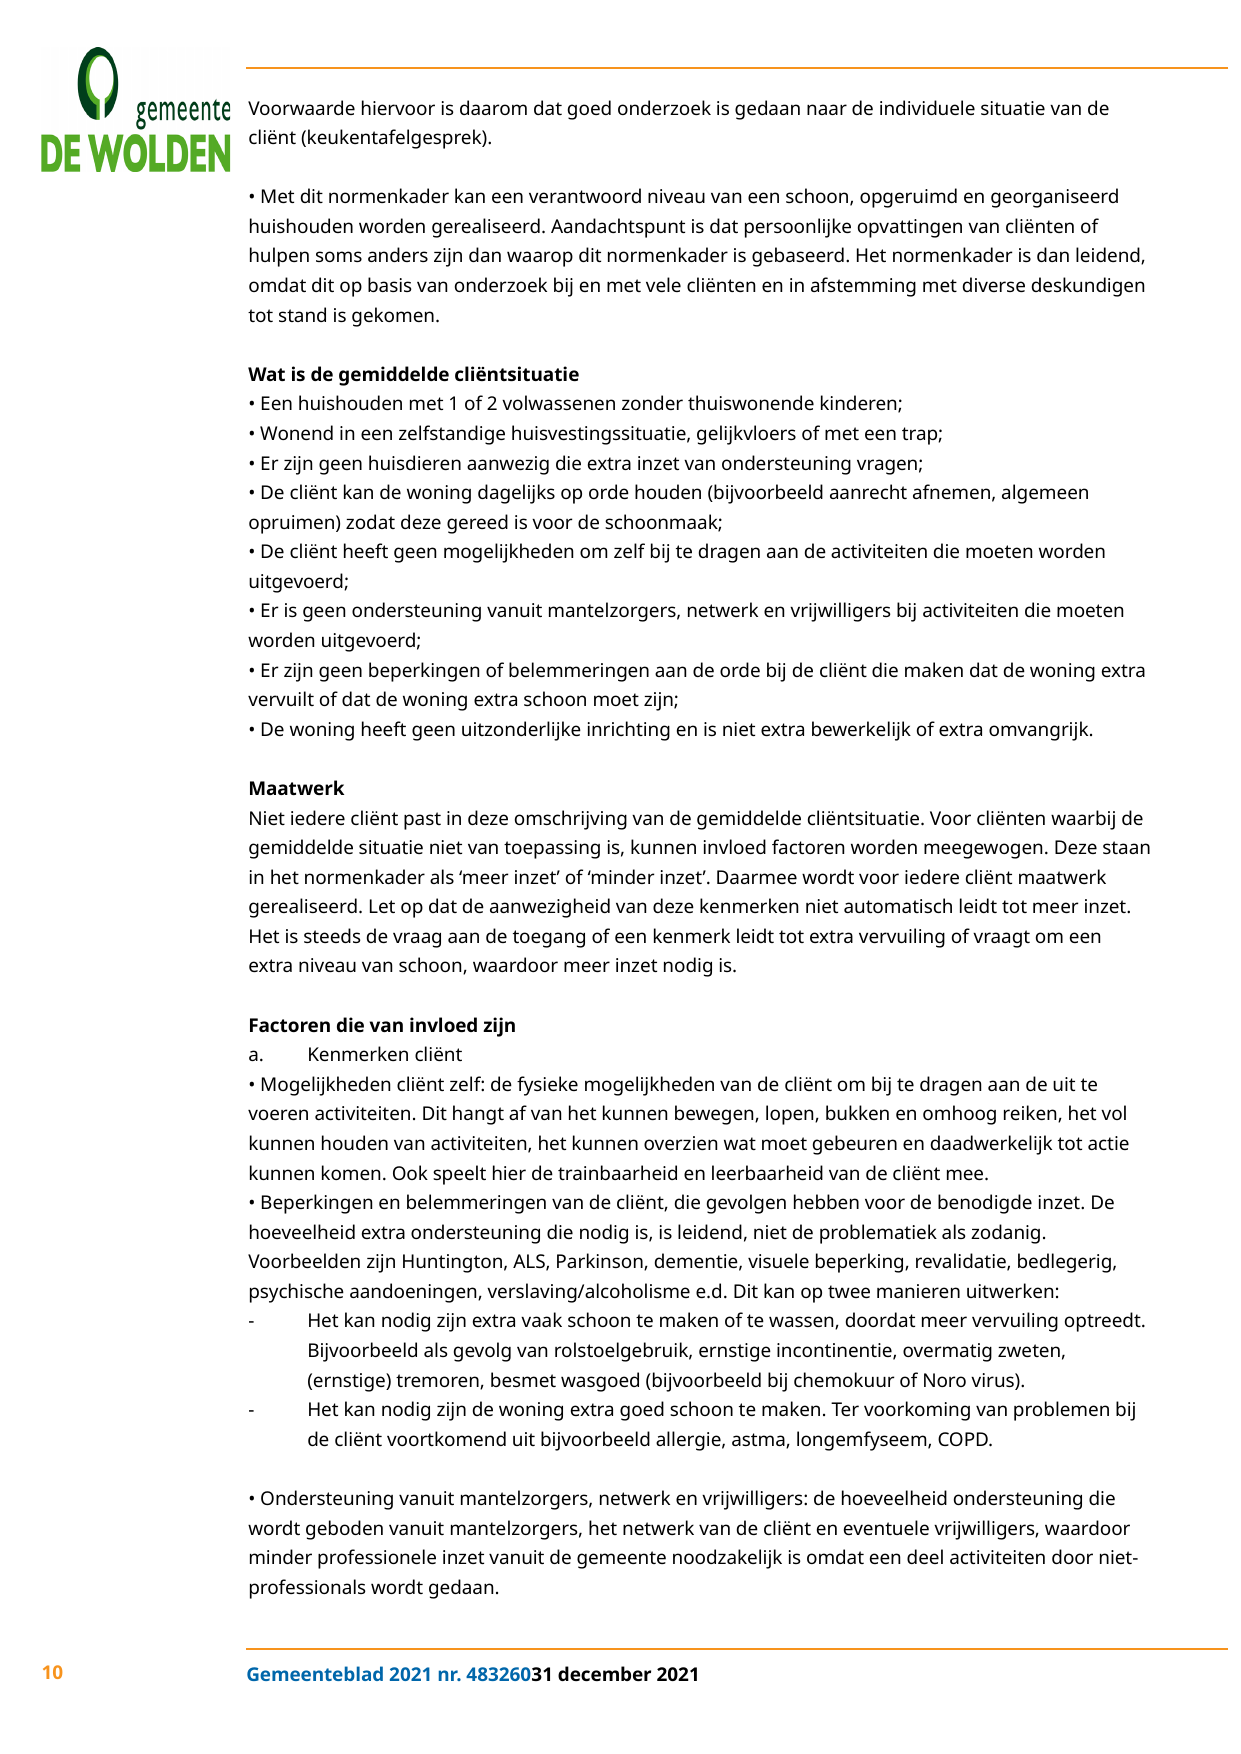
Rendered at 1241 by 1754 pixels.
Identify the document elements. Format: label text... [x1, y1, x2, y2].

list Kenmerken cliënt [248, 1041, 1152, 1067]
text Maatwerk [248, 775, 1152, 801]
picture [41, 47, 231, 172]
text • Mogelijkheden cliënt zelf: de fysieke mogelijkheden van de cliënt om bij te dragen aan de uit te voeren activiteiten. Dit hangt af van het kunnen bewegen, lopen, bukken en omhoog reiken, het vol kunnen houden van activiteiten, het kunnen overzien wat moet gebeuren en daadwerkelijk tot actie kunnen komen. Ook speelt hier de trainbaarheid en leerbaarheid van de cliënt mee. [248, 1071, 1152, 1186]
text • Met dit normenkader kan een verantwoord niveau van een schoon, opgeruimd en georganiseerd huishouden worden gerealiseerd. Aandachtspunt is dat persoonlijke opvattingen van cliënten of hulpen soms anders zijn dan waarop dit normenkader is gebaseerd. Het normenkader is dan leidend, omdat dit op basis van onderzoek bij en met vele cliënten en in afstemming met diverse deskundigen tot stand is gekomen. [248, 183, 1152, 328]
text • Ondersteuning vanuit mantelzorgers, netwerk en vrijwilligers: de hoeveelheid ondersteuning die wordt geboden vanuit mantelzorgers, het netwerk van de cliënt en eventuele vrijwilligers, waardoor minder professionele inzet vanuit de gemeente noodzakelijk is omdat een deel activiteiten door niet-professionals wordt gedaan. [248, 1485, 1152, 1600]
text Voorwaarde hiervoor is daarom dat goed onderzoek is gedaan naar de individuele situatie van de cliënt (keukentafelgesprek). [248, 95, 1152, 150]
list Het kan nodig zijn de woning extra goed schoon te maken. Ter voorkoming van problemen bij de cliënt voortkomend uit bijvoorbeeld allergie, astma, longemfyseem, COPD. [248, 1396, 1152, 1452]
text • Er is geen ondersteuning vanuit mantelzorgers, netwerk en vrijwilligers bij activiteiten die moeten worden uitgevoerd; [248, 598, 1152, 653]
text • De cliënt kan de woning dagelijks op orde houden (bijvoorbeeld aanrecht afnemen, algemeen opruimen) zodat deze gereed is voor de schoonmaak; [248, 479, 1152, 535]
text • Een huishouden met 1 of 2 volwassenen zonder thuiswonende kinderen; [248, 391, 1152, 416]
list Het kan nodig zijn extra vaak schoon te maken of te wassen, doordat meer vervuiling optreedt. Bijvoorbeeld als gevolg van rolstoelgebruik, ernstige incontinentie, overmatig zweten, (ernstige) tremoren, besmet wasgoed (bijvoorbeeld bij chemokuur of Noro virus). [248, 1308, 1152, 1393]
text • Wonend in een zelfstandige huisvestingssituatie, gelijkvloers of met een trap; [248, 420, 1152, 446]
text • Beperkingen en belemmeringen van de cliënt, die gevolgen hebben voor de benodigde inzet. De hoeveelheid extra ondersteuning die nodig is, is leidend, niet de problematiek als zodanig. Voorbeelden zijn Huntington, ALS, Parkinson, dementie, visuele beperking, revalidatie, bedlegerig, psychische aandoeningen, verslaving/alcoholisme e.d. Dit kan op twee manieren uitwerken: [248, 1189, 1152, 1304]
text Niet iedere cliënt past in deze omschrijving van de gemiddelde cliëntsituatie. Voor cliënten waarbij de gemiddelde situatie niet van toepassing is, kunnen invloed factoren worden meegewogen. Deze staan in het normenkader als ‘meer inzet’ of ‘minder inzet’. Daarmee wordt voor iedere cliënt maatwerk gerealiseerd. Let op dat de aanwezigheid van deze kenmerken niet automatisch leidt tot meer inzet. Het is steeds de vraag aan de toegang of een kenmerk leidt tot extra vervuiling of vraagt om een extra niveau van schoon, waardoor meer inzet nodig is. [248, 805, 1152, 978]
text • De cliënt heeft geen mogelijkheden om zelf bij te dragen aan de activiteiten die moeten worden uitgevoerd; [248, 538, 1152, 594]
text Factoren die van invloed zijn [248, 1012, 1152, 1038]
text Wat is de gemiddelde cliëntsituatie [248, 361, 1152, 387]
text • De woning heeft geen uitzonderlijke inrichting en is niet extra bewerkelijk of extra omvangrijk. [248, 716, 1152, 742]
text • Er zijn geen huisdieren aanwezig die extra inzet van ondersteuning vragen; [248, 450, 1152, 476]
text • Er zijn geen beperkingen of belemmeringen aan de orde bij de cliënt die maken dat de woning extra vervuilt of dat de woning extra schoon moet zijn; [248, 657, 1152, 712]
